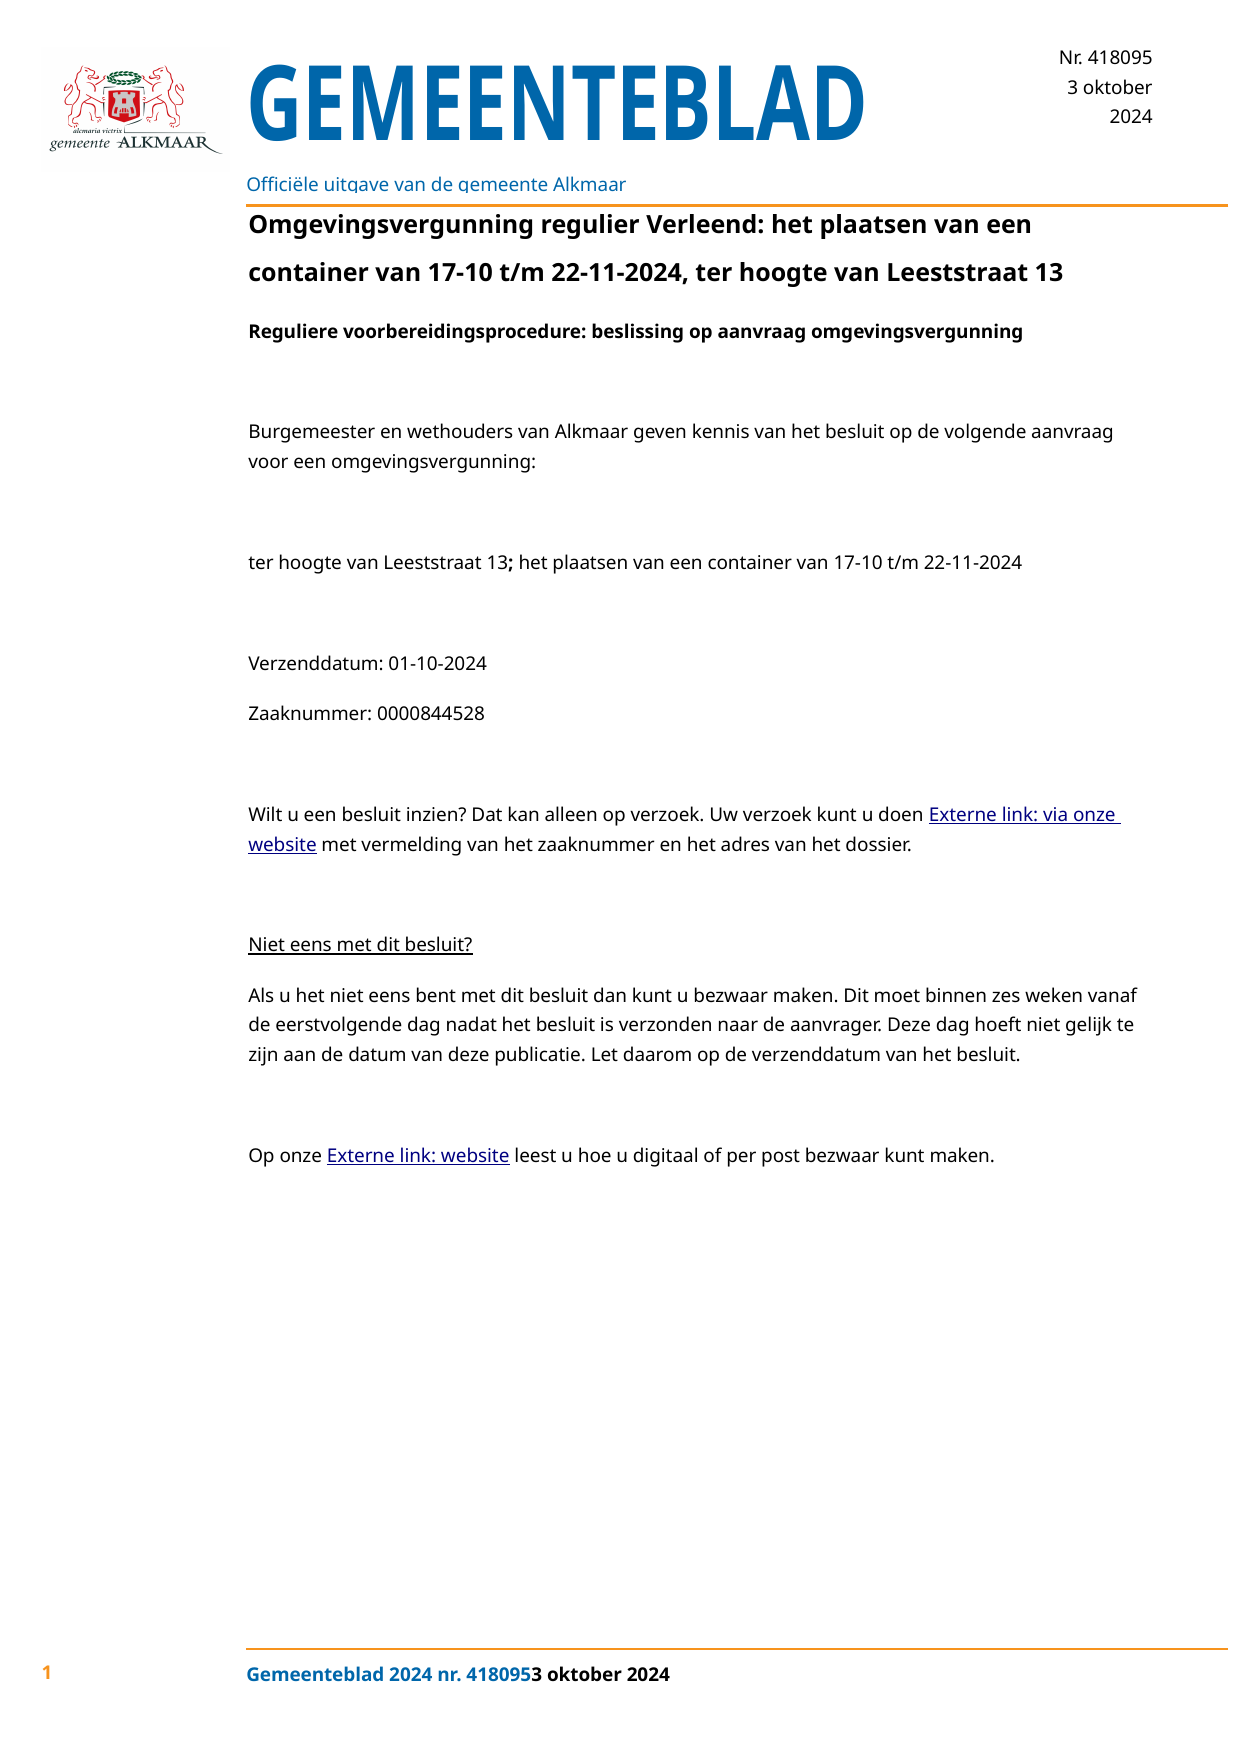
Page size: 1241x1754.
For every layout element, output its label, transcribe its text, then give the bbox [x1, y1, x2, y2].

text ter hoogte van Leeststraat 13; het plaatsen van een container van 17-10 t/m 22-11-2024 [248, 549, 1152, 575]
picture [41, 47, 231, 172]
text Wilt u een besluit inzien? Dat kan alleen op verzoek. Uw verzoek kunt u doen Externe link: via onze website met vermelding van het zaaknummer en het adres van het dossier. [248, 801, 1152, 857]
text Burgemeester en wethouders van Alkmaar geven kennis van het besluit op de volgende aanvraag voor een omgevingsvergunning: [248, 419, 1152, 474]
text Als u het niet eens bent met dit besluit dan kunt u bezwaar maken. Dit moet binnen zes weken vanaf de eerstvolgende dag nadat het besluit is verzonden naar de aanvrager. Deze dag hoeft niet gelijk te zijn aan de datum van deze publicatie. Let daarom op de verzenddatum van het besluit. [248, 982, 1152, 1067]
text Verzenddatum: 01-10-2024 [248, 650, 1152, 676]
text Omgevingsvergunning regulier Verleend: het plaatsen van een container van 17-10 t/m 22-11-2024, ter hoogte van Leeststraat 13 [248, 207, 1152, 288]
text Op onze Externe link: website leest u hoe u digitaal of per post bezwaar kunt maken. [248, 1142, 1152, 1168]
text Niet eens met dit besluit? [248, 932, 1152, 957]
text Reguliere voorbereidingsprocedure: beslissing op aanvraag omgevingsvergunning [248, 318, 1152, 344]
text Zaaknummer: 0000844528 [248, 700, 1152, 726]
